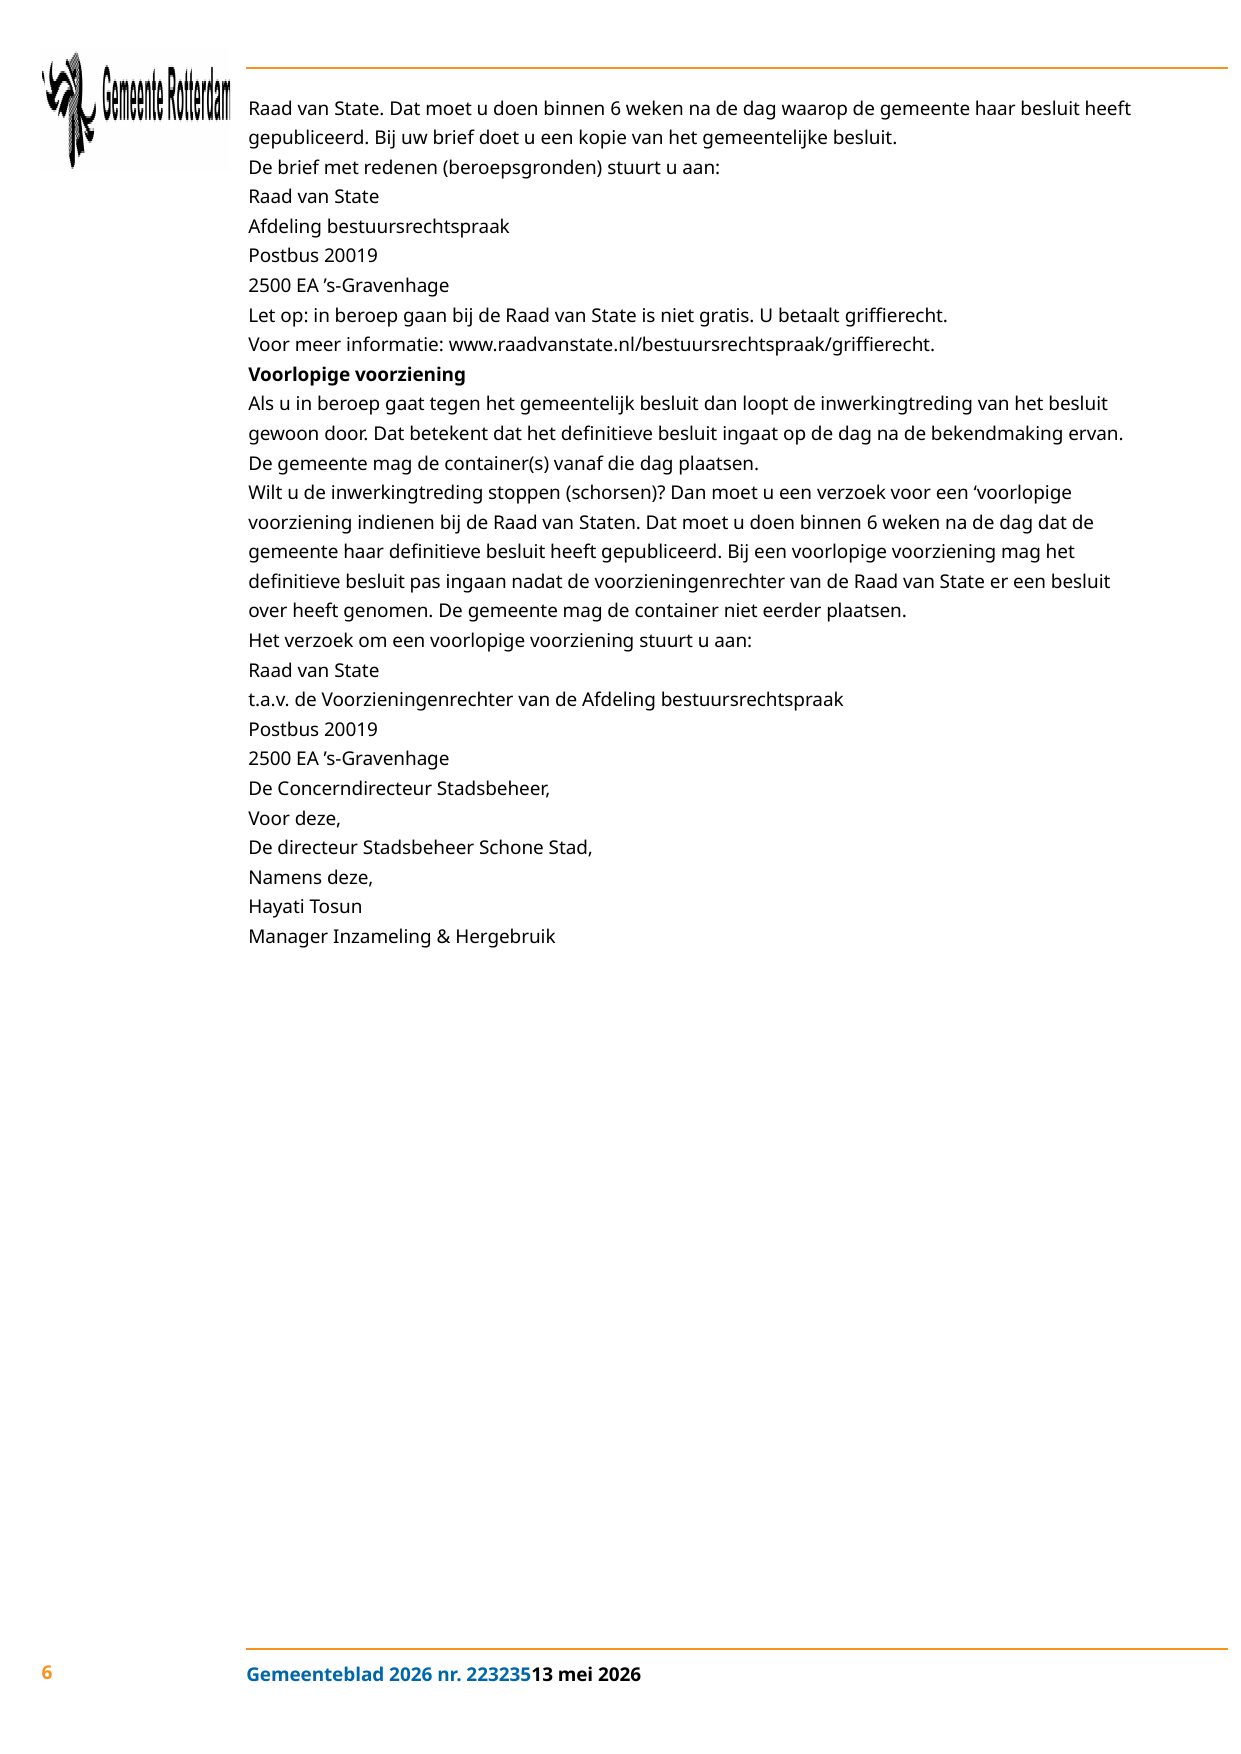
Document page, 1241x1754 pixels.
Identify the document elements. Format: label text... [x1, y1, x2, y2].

text Hayati Tosun [248, 893, 1152, 919]
text Postbus 20019 [248, 716, 1152, 742]
text De Concerndirecteur Stadsbeheer, [248, 775, 1152, 801]
text De directeur Stadsbeheer Schone Stad, [248, 834, 1152, 860]
text Voorlopige voorziening [248, 361, 1152, 387]
text 2500 EA ’s-Gravenhage [248, 272, 1152, 298]
text Voor deze, [248, 805, 1152, 831]
text 2500 EA ’s-Gravenhage [248, 746, 1152, 771]
text Voor meer informatie: www.raadvanstate.nl/bestuursrechtspraak/griffierecht. [248, 331, 1152, 357]
text Raad van State [248, 183, 1152, 209]
text Let op: in beroep gaan bij de Raad van State is niet gratis. U betaalt griffierecht. [248, 302, 1152, 328]
picture [41, 47, 231, 172]
text Het verzoek om een voorlopige voorziening stuurt u aan: [248, 627, 1152, 653]
text Manager Inzameling & Hergebruik [248, 923, 1152, 949]
text Raad van State [248, 657, 1152, 683]
text De brief met redenen (beroepsgronden) stuurt u aan: [248, 154, 1152, 180]
text t.a.v. de Voorzieningenrechter van de Afdeling bestuursrechtspraak [248, 686, 1152, 712]
text Namens deze, [248, 864, 1152, 890]
text Wilt u de inwerkingtreding stoppen (schorsen)? Dan moet u een verzoek voor een ‘voorlopige voorziening indienen bij de Raad van Staten. Dat moet u doen binnen 6 weken na de dag dat de gemeente haar definitieve besluit heeft gepubliceerd. Bij een voorlopige voorziening mag het definitieve besluit pas ingaan nadat de voorzieningenrechter van de Raad van State er een besluit over heeft genomen. De gemeente mag de container niet eerder plaatsen. [248, 479, 1152, 623]
text Als u in beroep gaat tegen het gemeentelijk besluit dan loopt de inwerkingtreding van het besluit gewoon door. Dat betekent dat het definitieve besluit ingaat op de dag na de bekendmaking ervan. De gemeente mag de container(s) vanaf die dag plaatsen. [248, 391, 1152, 476]
text Postbus 20019 [248, 243, 1152, 268]
text Afdeling bestuursrechtspraak [248, 213, 1152, 239]
text Raad van State. Dat moet u doen binnen 6 weken na de dag waarop de gemeente haar besluit heeft gepubliceerd. Bij uw brief doet u een kopie van het gemeentelijke besluit. [248, 95, 1152, 150]
